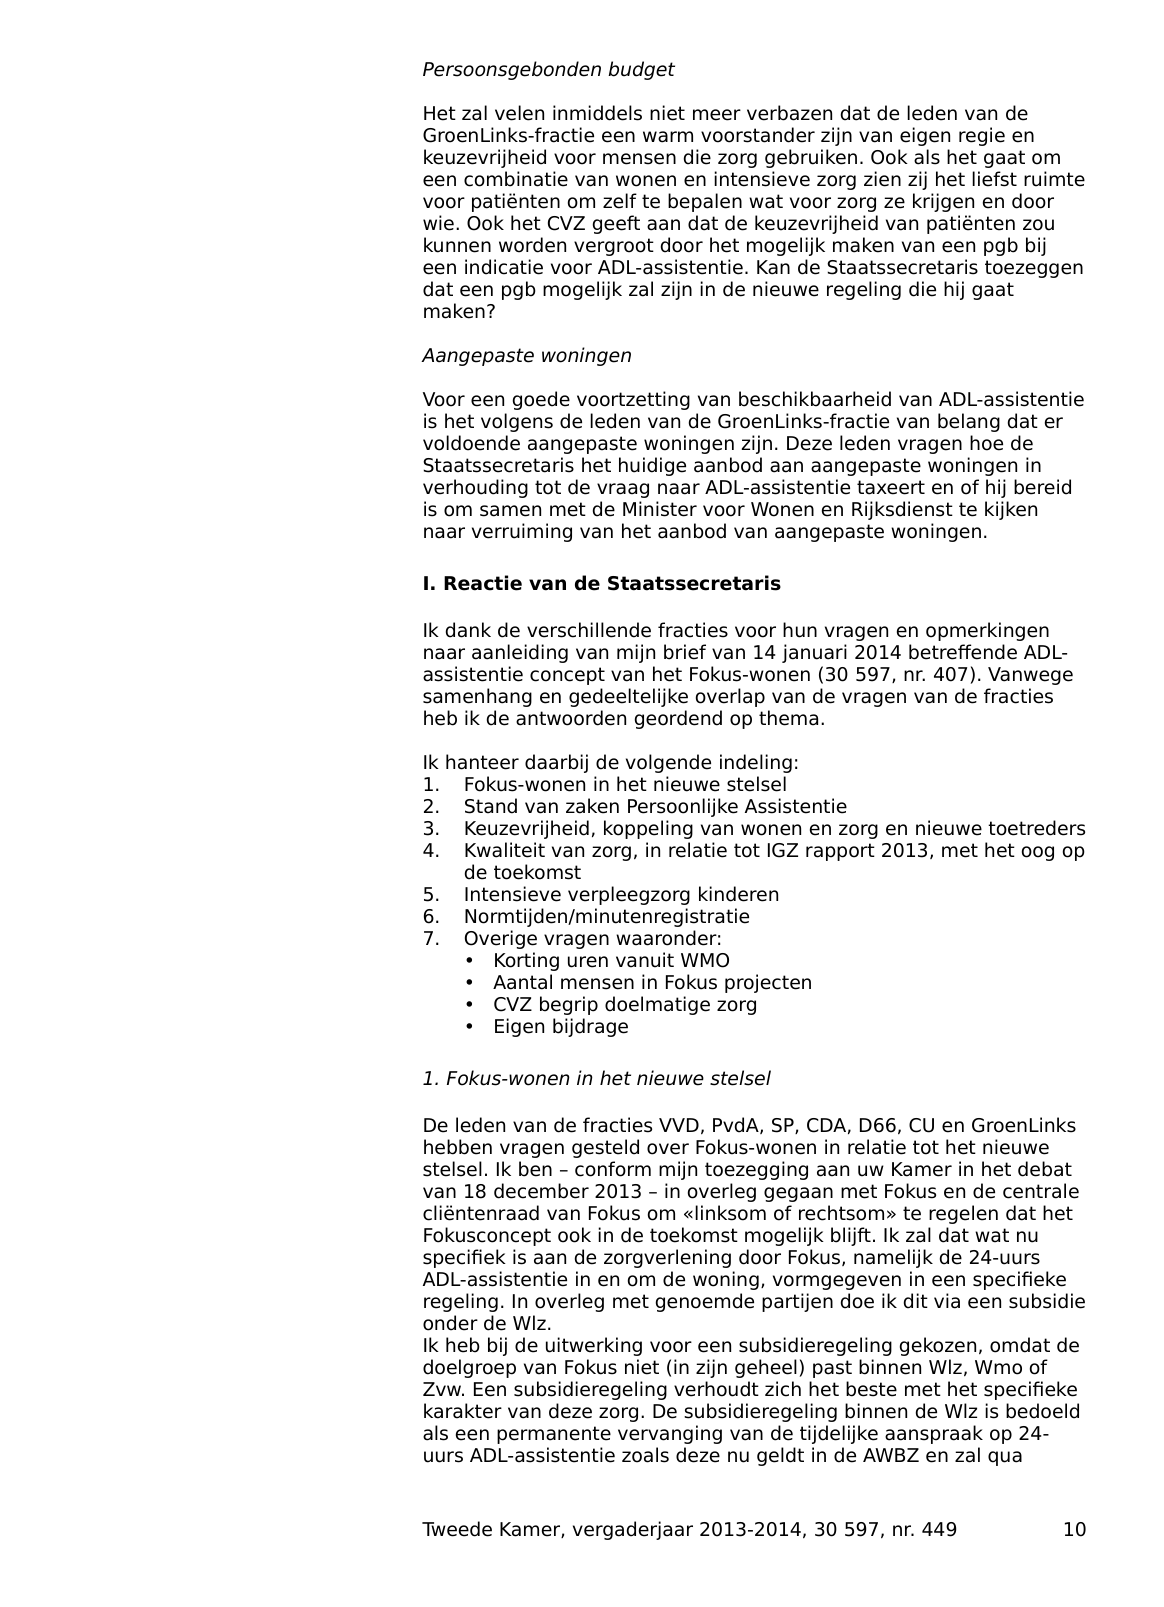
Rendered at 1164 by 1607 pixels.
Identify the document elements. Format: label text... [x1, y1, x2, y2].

text Voor een goede voortzetting van beschikbaarheid van ADL-assistentie is het volgens de leden van de GroenLinks-fractie van belang dat er voldoende aangepaste woningen zijn. Deze leden vragen hoe de Staatssecretaris het huidige aanbod aan aangepaste woningen in verhouding tot de vraag naar ADL-assistentie taxeert en of hij bereid is om samen met de Minister voor Wonen en Rijksdienst te kijken naar verruiming van het aanbod van aangepaste woningen. [422, 389, 1087, 543]
text 6. Normtijden/minutenregistratie [422, 906, 1087, 928]
text Het zal velen inmiddels niet meer verbazen dat de leden van de GroenLinks-fractie een warm voorstander zijn van eigen regie en keuzevrijheid voor mensen die zorg gebruiken. Ook als het gaat om een combinatie van wonen en intensieve zorg zien zij het liefst ruimte voor patiënten om zelf te bepalen wat voor zorg ze krijgen en door wie. Ook het CVZ geeft aan dat de keuzevrijheid van patiënten zou kunnen worden vergroot door het mogelijk maken van een pgb bij een indicatie voor ADL-assistentie. Kan de Staatssecretaris toezeggen dat een pgb mogelijk zal zijn in de nieuwe regeling die hij gaat maken? [422, 103, 1087, 323]
text 2. Stand van zaken Persoonlijke Assistentie [422, 796, 1087, 818]
text • Korting uren vanuit WMO [464, 950, 1087, 972]
text 5. Intensieve verpleegzorg kinderen [422, 884, 1087, 906]
subtitle Aangepaste woningen [422, 345, 1087, 367]
text • Aantal mensen in Fokus projecten [464, 972, 1087, 994]
text De leden van de fracties VVD, PvdA, SP, CDA, D66, CU en GroenLinks hebben vragen gesteld over Fokus-wonen in relatie tot het nieuwe stelsel. Ik ben – conform mijn toezegging aan uw Kamer in het debat van 18 december 2013 – in overleg gegaan met Fokus en de centrale cliëntenraad van Fokus om «linksom of rechtsom» te regelen dat het Fokusconcept ook in de toekomst mogelijk blijft. Ik zal dat wat nu specifiek is aan de zorgverlening door Fokus, namelijk de 24-uurs ADL-assistentie in en om de woning, vormgegeven in een specifieke regeling. In overleg met genoemde partijen doe ik dit via een subsidie onder de Wlz. [422, 1115, 1087, 1335]
text • CVZ begrip doelmatige zorg [464, 994, 1087, 1016]
subtitle I. Reactie van de Staatssecretaris [422, 573, 1087, 595]
text • Eigen bijdrage [464, 1016, 1087, 1038]
text Ik hanteer daarbij de volgende indeling: [422, 752, 1087, 774]
text 3. Keuzevrijheid, koppeling van wonen en zorg en nieuwe toetreders [422, 818, 1087, 840]
text Ik dank de verschillende fracties voor hun vragen en opmerkingen naar aanleiding van mijn brief van 14 januari 2014 betreffende ADL-assistentie concept van het Fokus-wonen (30 597, nr. 407). Vanwege samenhang en gedeeltelijke overlap van de vragen van de fracties heb ik de antwoorden geordend op thema. [422, 620, 1087, 730]
text Ik heb bij de uitwerking voor een subsidieregeling gekozen, omdat de doelgroep van Fokus niet (in zijn geheel) past binnen Wlz, Wmo of Zvw. Een subsidieregeling verhoudt zich het beste met het specifieke karakter van deze zorg. De subsidieregeling binnen de Wlz is bedoeld als een permanente vervanging van de tijdelijke aanspraak op 24-uurs ADL-assistentie zoals deze nu geldt in de AWBZ en zal qua [422, 1335, 1087, 1467]
text 1. Fokus-wonen in het nieuwe stelsel [422, 774, 1087, 796]
text 4. Kwaliteit van zorg, in relatie tot IGZ rapport 2013, met het oog op de toekomst [422, 840, 1087, 884]
subtitle Persoonsgebonden budget [422, 59, 1087, 81]
text 7. Overige vragen waaronder: [422, 928, 1087, 950]
subtitle 1. Fokus-wonen in het nieuwe stelsel [422, 1068, 1087, 1090]
